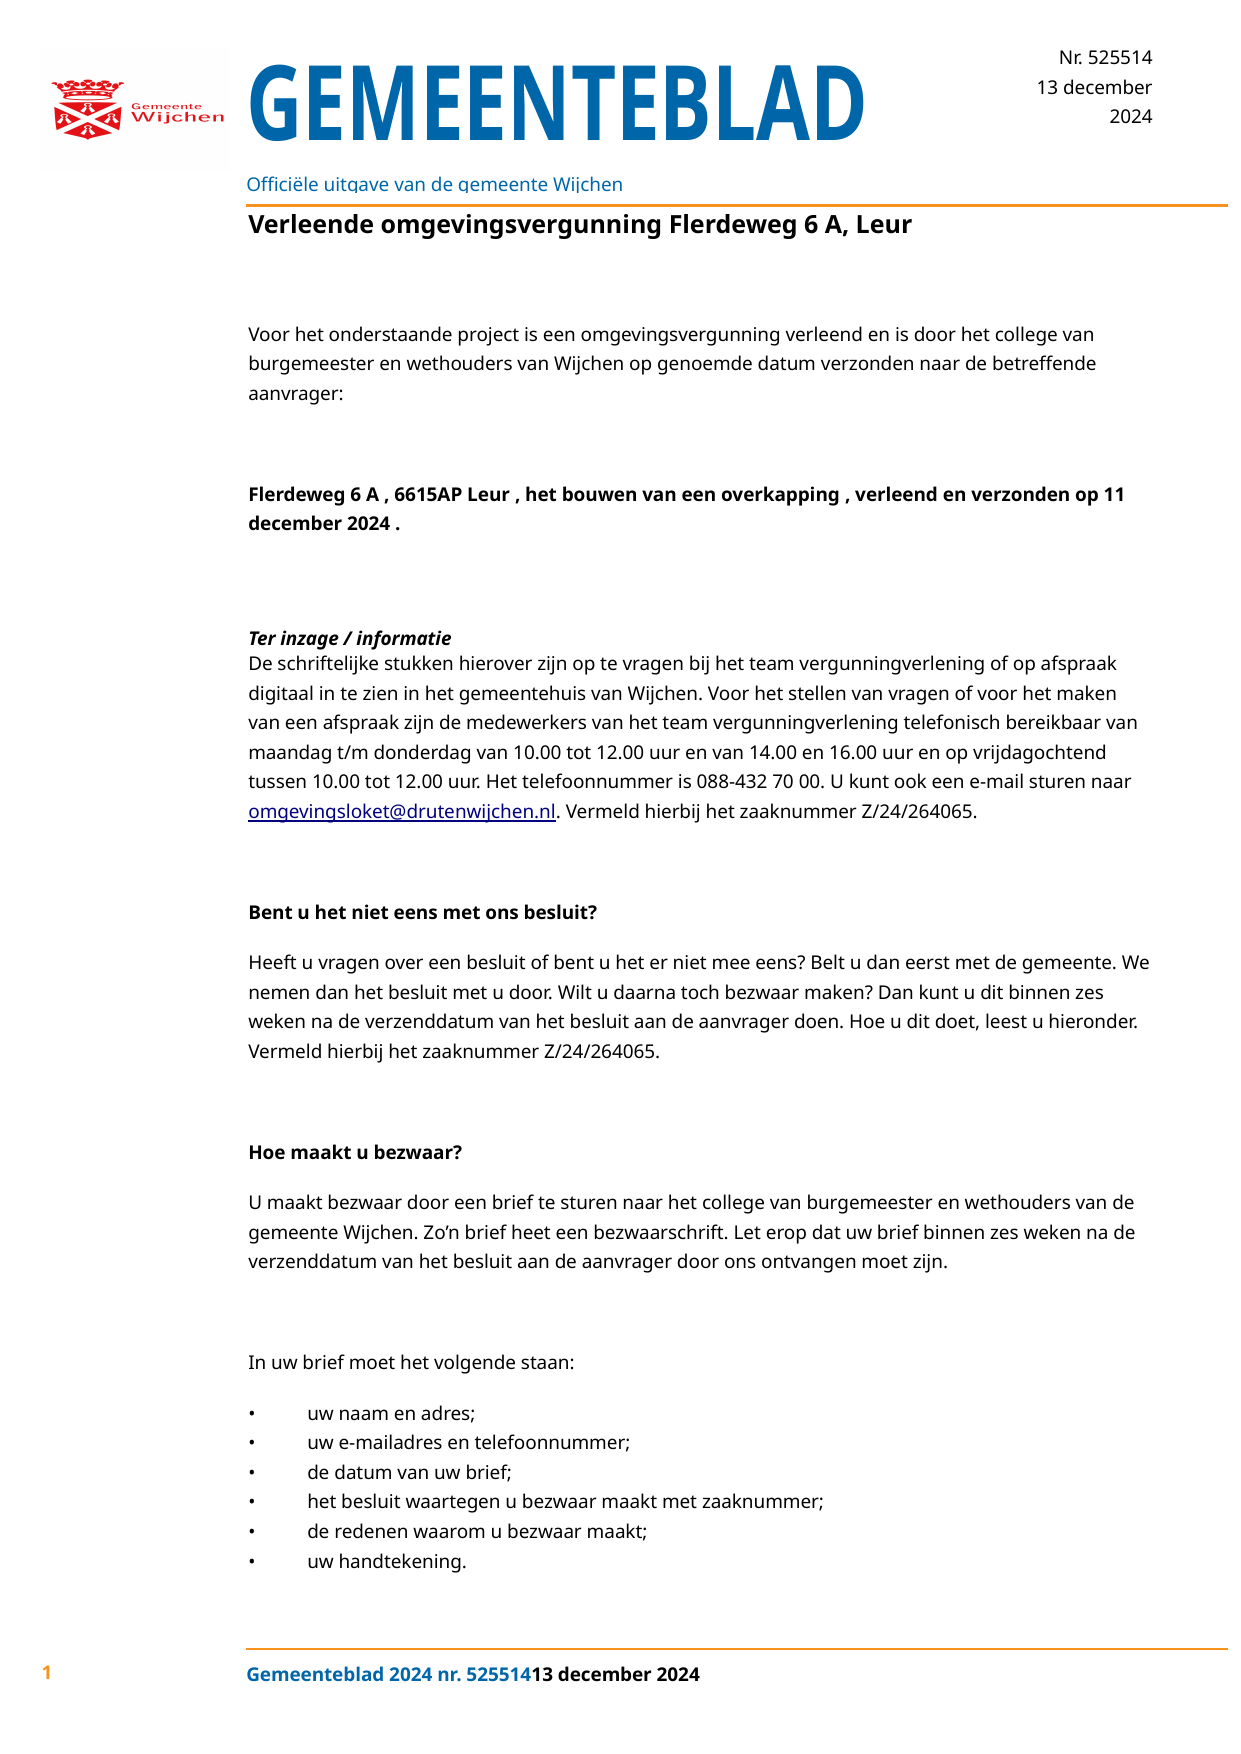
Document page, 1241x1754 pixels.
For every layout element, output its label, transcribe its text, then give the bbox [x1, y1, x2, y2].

text Flerdeweg 6 A , 6615AP Leur , het bouwen van een overkapping , verleend en verzonden op 11 december 2024 . [248, 481, 1152, 536]
list uw naam en adres; [248, 1400, 1152, 1426]
text Hoe maakt u bezwaar? [248, 1139, 1152, 1165]
list de redenen waarom u bezwaar maakt; [248, 1518, 1152, 1544]
list uw handtekening. [248, 1548, 1152, 1574]
text Verleende omgevingsvergunning Flerdeweg 6 A, Leur [248, 207, 1152, 241]
text U maakt bezwaar door een brief te sturen naar het college van burgemeester en wethouders van de gemeente Wijchen. Zo’n brief heet een bezwaarschrift. Let erop dat uw brief binnen zes weken na de verzenddatum van het besluit aan de aanvrager door ons ontvangen moet zijn. [248, 1189, 1152, 1274]
list het besluit waartegen u bezwaar maakt met zaaknummer; [248, 1489, 1152, 1514]
text In uw brief moet het volgende staan: [248, 1349, 1152, 1375]
text Ter inzage / informatie [248, 625, 1152, 650]
picture [41, 47, 231, 172]
text De schriftelijke stukken hierover zijn op te vragen bij het team vergunningverlening of op afspraak digitaal in te zien in het gemeentehuis van Wijchen. Voor het stellen van vragen of voor het maken van een afspraak zijn de medewerkers van het team vergunningverlening telefonisch bereikbaar van maandag t/m donderdag van 10.00 tot 12.00 uur en van 14.00 en 16.00 uur en op vrijdagochtend tussen 10.00 tot 12.00 uur. Het telefoonnummer is 088-432 70 00. U kunt ook een e-mail sturen naar omgevingsloket@drutenwijchen.nl. Vermeld hierbij het zaaknummer Z/24/264065. [248, 650, 1152, 824]
text Bent u het niet eens met ons besluit? [248, 899, 1152, 925]
text Voor het onderstaande project is een omgevingsvergunning verleend en is door het college van burgemeester en wethouders van Wijchen op genoemde datum verzonden naar de betreffende aanvrager: [248, 321, 1152, 406]
text Heeft u vragen over een besluit of bent u het er niet mee eens? Belt u dan eerst met de gemeente. We nemen dan het besluit met u door. Wilt u daarna toch bezwaar maken? Dan kunt u dit binnen zes weken na de verzenddatum van het besluit aan de aanvrager doen. Hoe u dit doet, leest u hieronder. Vermeld hierbij het zaaknummer Z/24/264065. [248, 949, 1152, 1064]
list de datum van uw brief; [248, 1459, 1152, 1485]
list uw e-mailadres en telefoonnummer; [248, 1429, 1152, 1455]
